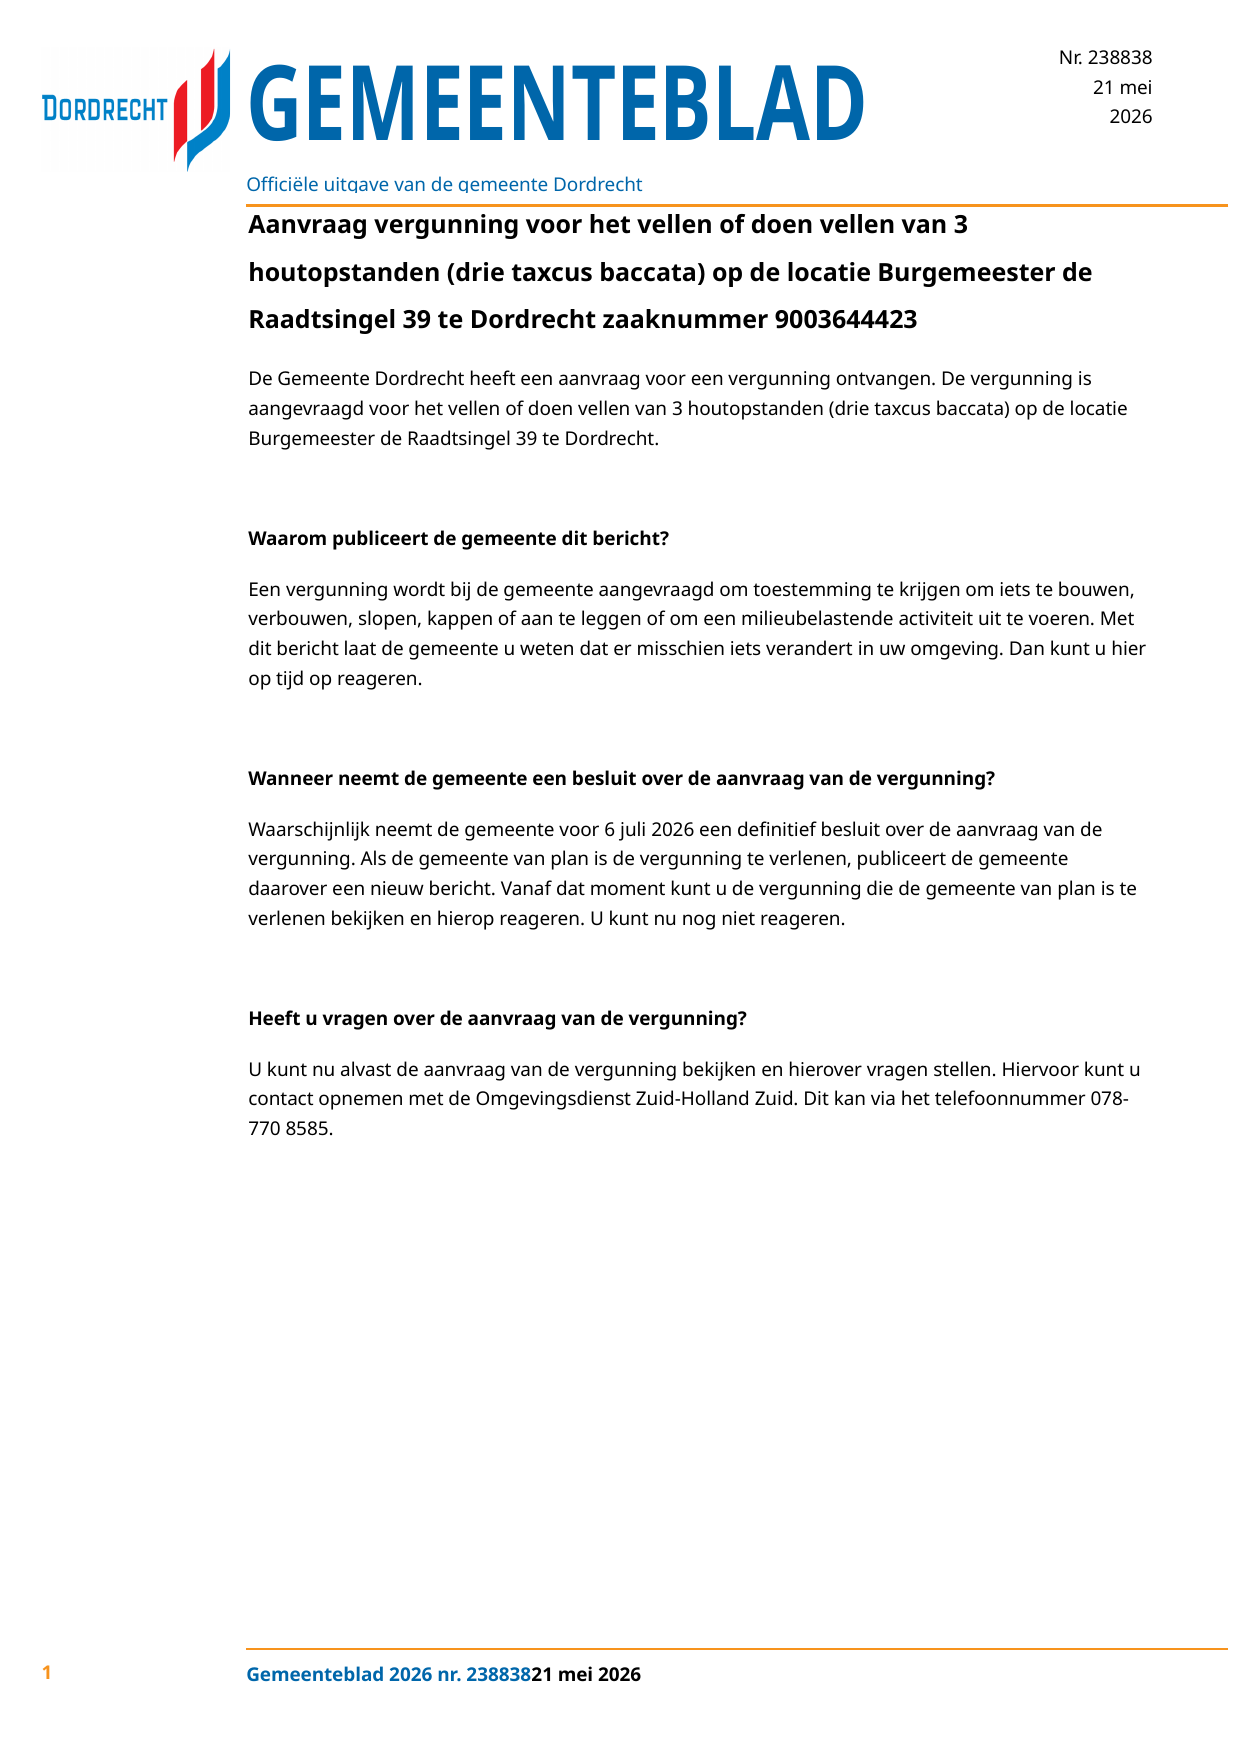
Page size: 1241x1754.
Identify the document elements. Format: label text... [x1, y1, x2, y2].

text Een vergunning wordt bij de gemeente aangevraagd om toestemming te krijgen om iets te bouwen, verbouwen, slopen, kappen of aan te leggen of om een milieubelastende activiteit uit te voeren. Met dit bericht laat de gemeente u weten dat er misschien iets verandert in uw omgeving. Dan kunt u hier op tijd op reageren. [248, 576, 1152, 690]
text Heeft u vragen over de aanvraag van de vergunning? [248, 1006, 1152, 1031]
text Waarom publiceert de gemeente dit bericht? [248, 526, 1152, 551]
text Wanneer neemt de gemeente een besluit over de aanvraag van de vergunning? [248, 766, 1152, 791]
text U kunt nu alvast de aanvraag van de vergunning bekijken en hierover vragen stellen. Hiervoor kunt u contact opnemen met de Omgevingsdienst Zuid-Holland Zuid. Dit kan via het telefoonnummer 078-770 8585. [248, 1056, 1152, 1141]
text Aanvraag vergunning voor het vellen of doen vellen van 3 houtopstanden (drie taxcus baccata) op de locatie Burgemeester de Raadtsingel 39 te Dordrecht zaaknummer 9003644423 [248, 207, 1152, 336]
text De Gemeente Dordrecht heeft een aanvraag voor een vergunning ontvangen. De vergunning is aangevraagd voor het vellen of doen vellen van 3 houtopstanden (drie taxcus baccata) op de locatie Burgemeester de Raadtsingel 39 te Dordrecht. [248, 366, 1152, 450]
picture [41, 47, 231, 172]
text Waarschijnlijk neemt de gemeente voor 6 juli 2026 een definitief besluit over de aanvraag van de vergunning. Als de gemeente van plan is de vergunning te verlenen, publiceert de gemeente daarover een nieuw bericht. Vanaf dat moment kunt u de vergunning die de gemeente van plan is te verlenen bekijken en hierop reageren. U kunt nu nog niet reageren. [248, 816, 1152, 930]
